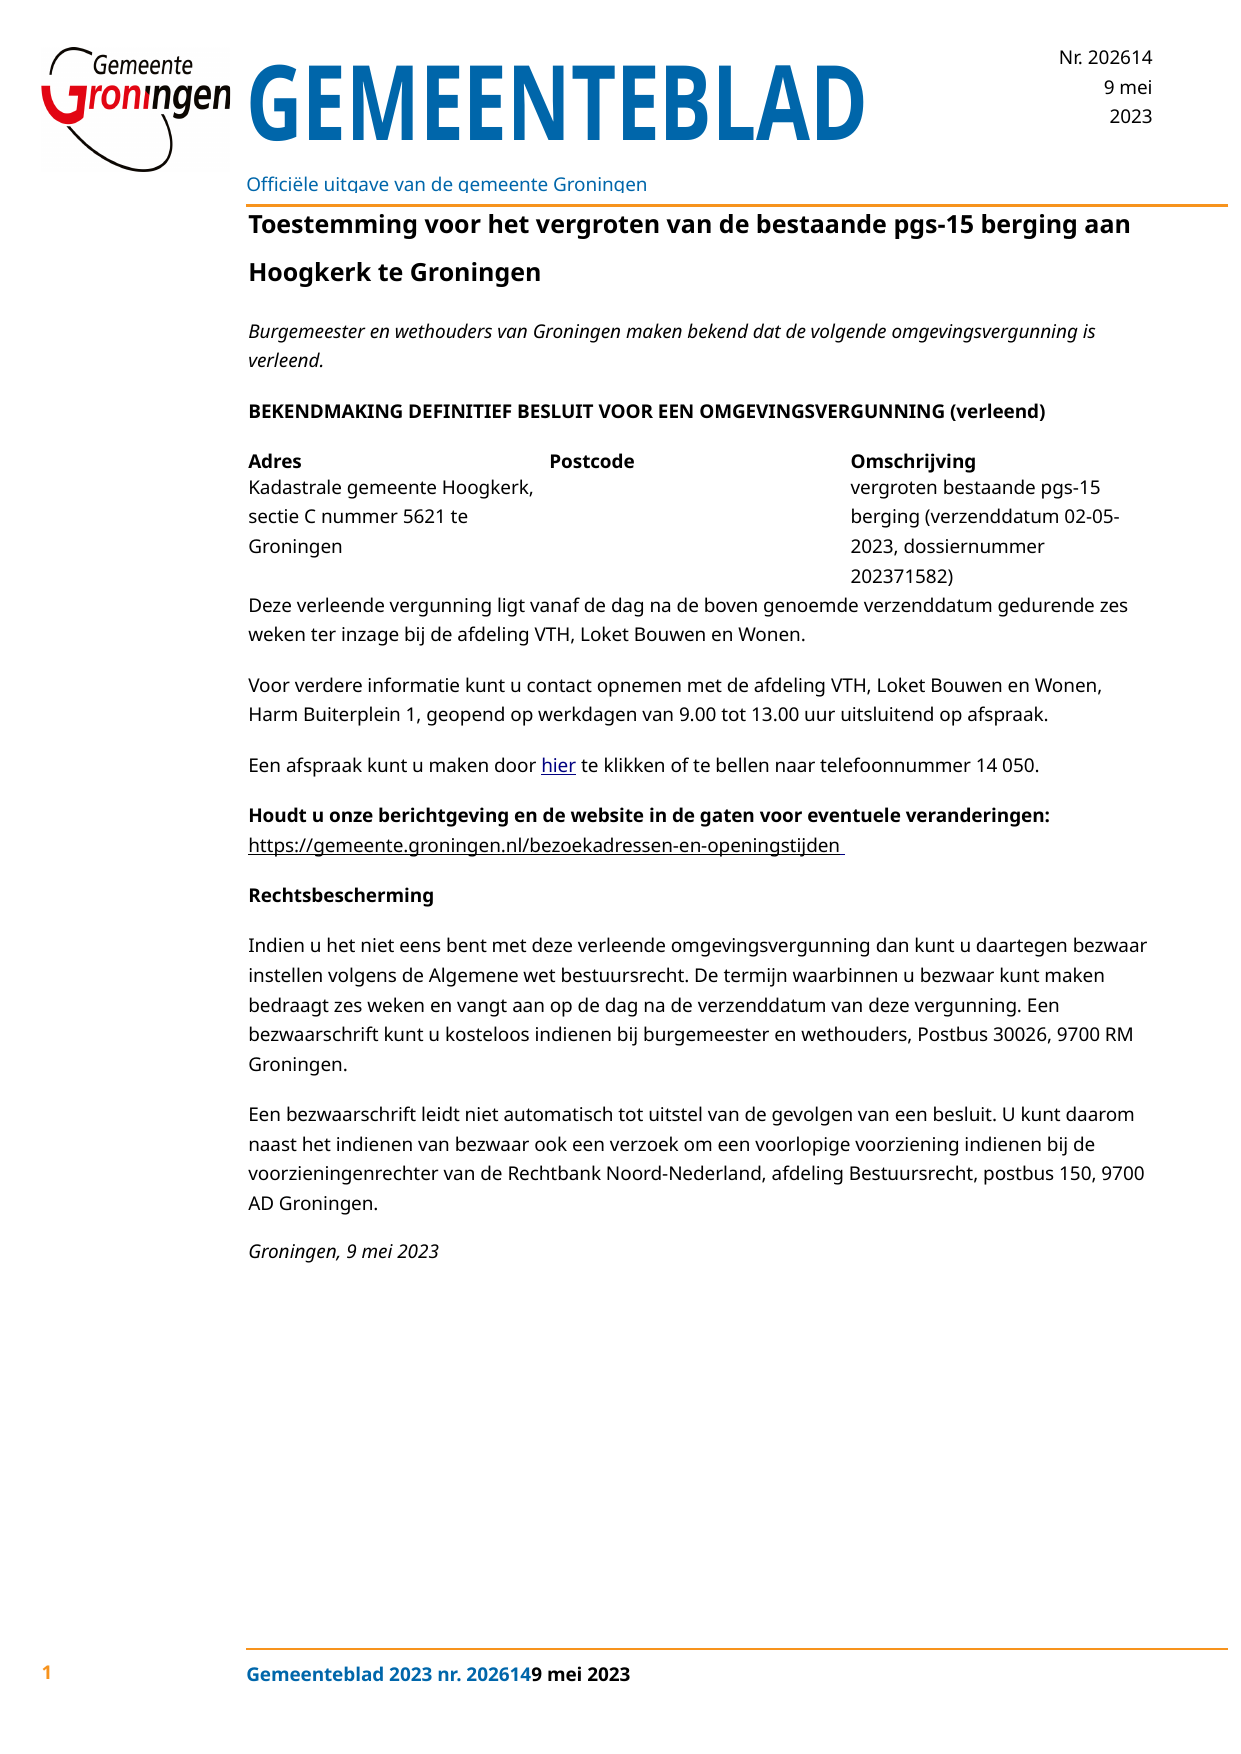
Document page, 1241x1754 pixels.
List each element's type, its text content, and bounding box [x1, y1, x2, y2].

table_cell [549, 474, 850, 589]
text BEKENDMAKING DEFINITIEF BESLUIT VOOR EEN OMGEVINGSVERGUNNING (verleend) [248, 398, 1152, 424]
text Rechtsbescherming [248, 882, 1152, 908]
text Een bezwaarschrift leidt niet automatisch tot uitstel van de gevolgen van een besluit. U kunt daarom naast het indienen van bezwaar ook een verzoek om een voorlopige voorziening indienen bij de voorzieningenrechter van de Rechtbank Noord-Nederland, afdeling Bestuursrecht, postbus 150, 9700 AD Groningen. [248, 1101, 1152, 1216]
table_cell Kadastrale gemeente Hoogkerk, sectie C nummer 5621 te Groningen [248, 474, 549, 589]
text Groningen, 9 mei 2023 [248, 1238, 1152, 1264]
text Burgemeester en wethouders van Groningen maken bekend dat de volgende omgevingsvergunning is verleend. [248, 318, 1152, 373]
text Een afspraak kunt u maken door hier te klikken of te bellen naar telefoonnummer 14 050. [248, 752, 1152, 778]
text Deze verleende vergunning ligt vanaf de dag na de boven genoemde verzenddatum gedurende zes weken ter inzage bij de afdeling VTH, Loket Bouwen en Wonen. [248, 592, 1152, 647]
picture [41, 47, 231, 172]
table_cell vergroten bestaande pgs-15 berging (verzenddatum 02-05-2023, dossiernummer 202371582) [850, 474, 1152, 589]
text Houdt u onze berichtgeving en de website in de gaten voor eventuele veranderingen: https://gemeente.groningen.nl/bezoekadressen-en-openingstijden [248, 802, 1152, 858]
text Toestemming voor het vergroten van de bestaande pgs-15 berging aan Hoogkerk te Groningen [248, 207, 1152, 288]
table_header Omschrijving [850, 449, 1152, 474]
table_header Adres [248, 449, 549, 474]
table_header Postcode [549, 449, 850, 474]
text Voor verdere informatie kunt u contact opnemen met de afdeling VTH, Loket Bouwen en Wonen, Harm Buiterplein 1, geopend op werkdagen van 9.00 tot 13.00 uur uitsluitend op afspraak. [248, 672, 1152, 727]
text Indien u het niet eens bent met deze verleende omgevingsvergunning dan kunt u daartegen bezwaar instellen volgens de Algemene wet bestuursrecht. De termijn waarbinnen u bezwaar kunt maken bedraagt zes weken en vangt aan op de dag na de verzenddatum van deze vergunning. Een bezwaarschrift kunt u kosteloos indienen bij burgemeester en wethouders, Postbus 30026, 9700 RM Groningen. [248, 933, 1152, 1077]
